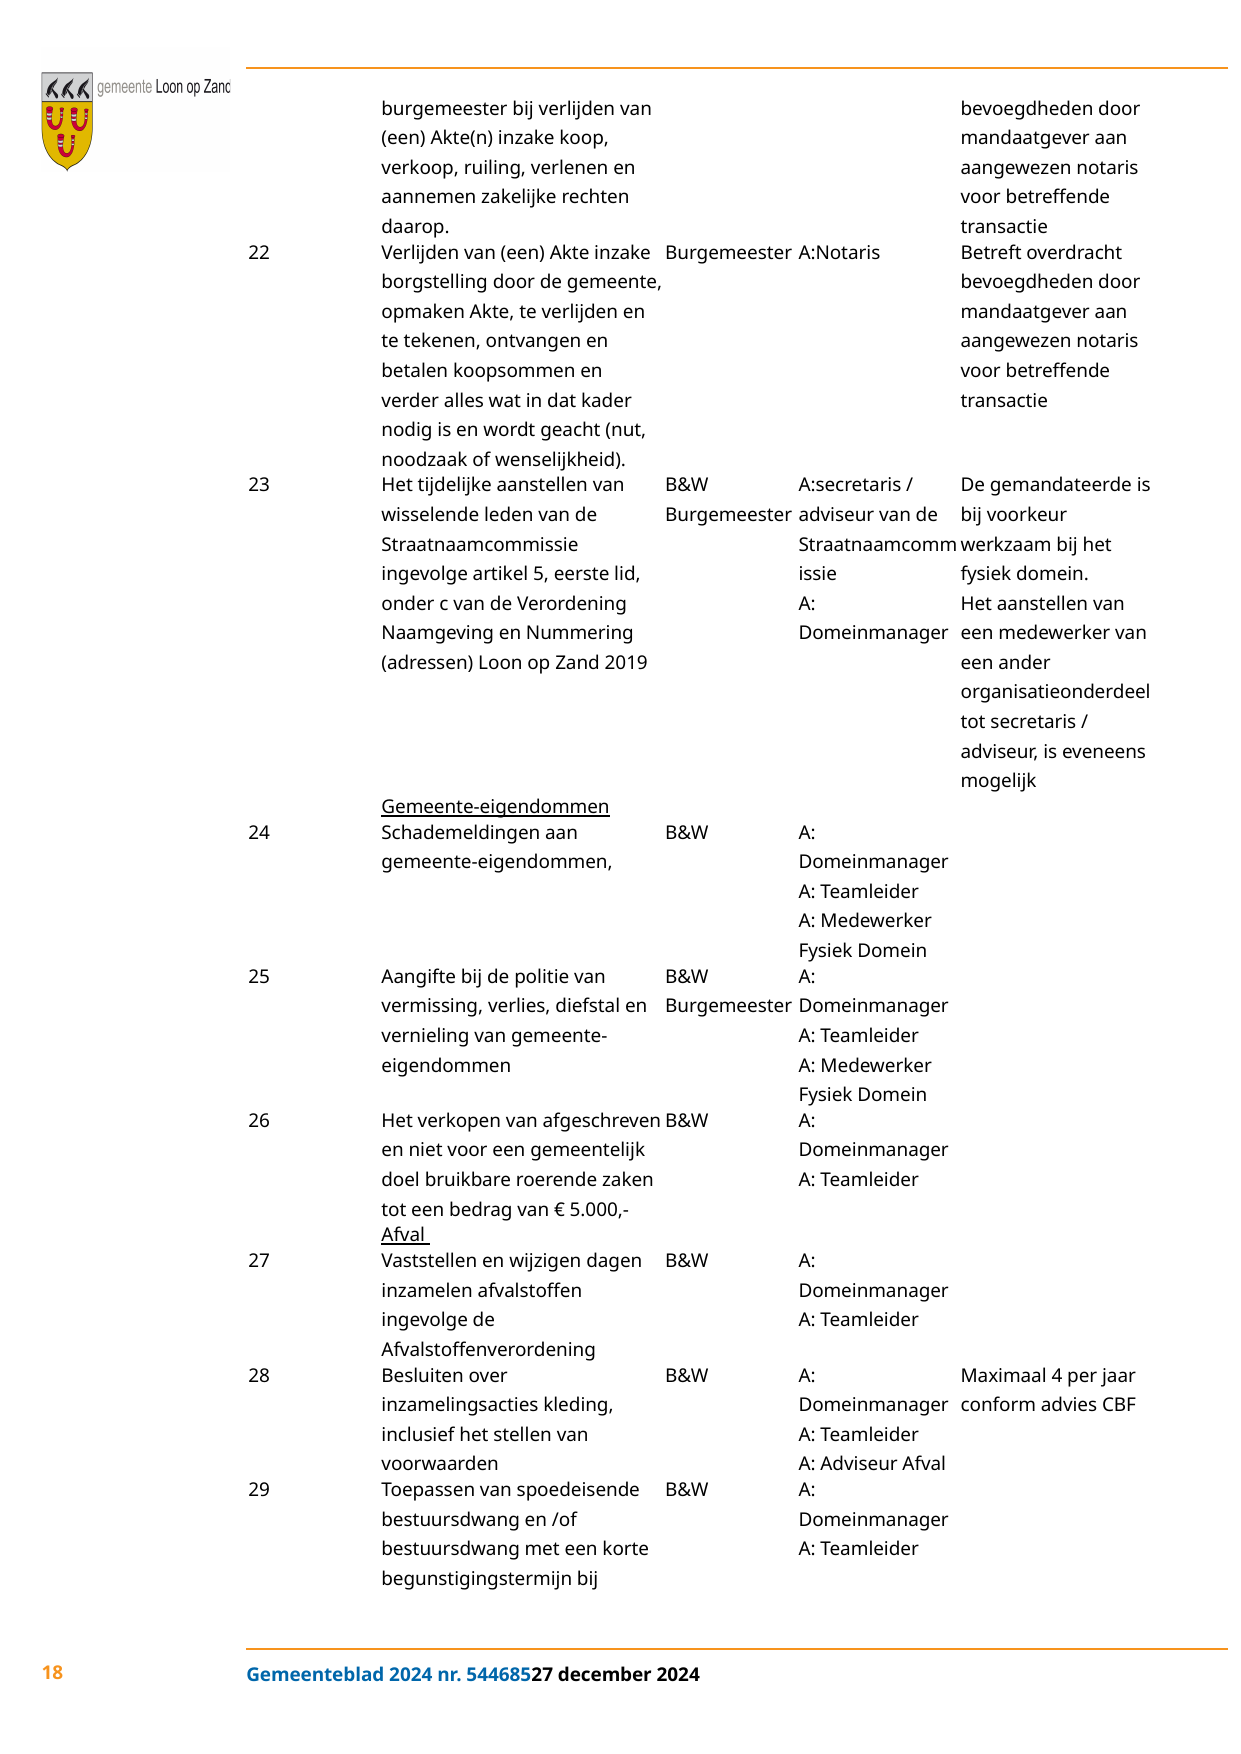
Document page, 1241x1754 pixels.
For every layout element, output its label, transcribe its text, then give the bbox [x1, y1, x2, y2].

table_cell A: Domeinmanager A: Teamleider A: Adviseur Afval [798, 1362, 960, 1476]
table_cell [665, 793, 798, 819]
table_cell [960, 1222, 1152, 1247]
table_cell Het verkopen van afgeschreven en niet voor een gemeentelijk doel bruikbare roerende zaken tot een bedrag van € 5.000,- [381, 1107, 665, 1222]
table_cell [960, 963, 1152, 1107]
table_cell A: Domeinmanager A: Teamleider A: Medewerker Fysiek Domein [798, 963, 960, 1107]
table_cell B&W [665, 1476, 798, 1591]
table_cell Vaststellen en wijzigen dagen inzamelen afvalstoffen ingevolge de Afvalstoffenverordening [381, 1247, 665, 1362]
table_cell Schademeldingen aan gemeente-eigendommen, [381, 819, 665, 963]
picture [41, 47, 231, 172]
table_cell B&W Burgemeester [665, 472, 798, 793]
table_cell Betreft overdracht bevoegdheden door mandaatgever aan aangewezen notaris voor betreffende transactie [960, 239, 1152, 472]
table_cell A:secretaris / adviseur van de Straatnaamcommissie A: Domeinmanager [798, 472, 960, 793]
table_cell A: Domeinmanager A: Teamleider A: Medewerker Fysiek Domein [798, 819, 960, 963]
table_cell Verlijden van (een) Akte inzake borgstelling door de gemeente, opmaken Akte, te verlijden en te tekenen, ontvangen en betalen koopsommen en verder alles wat in dat kader nodig is en wordt geacht (nut, noodzaak of wenselijkheid). [381, 239, 665, 472]
table_cell Gemeente-eigendommen [381, 793, 665, 819]
table_cell 27 [248, 1247, 381, 1362]
table_cell 24 [248, 819, 381, 963]
table_cell [960, 1247, 1152, 1362]
table_cell B&W [665, 1247, 798, 1362]
table_cell A: Domeinmanager A: Teamleider [798, 1247, 960, 1362]
table_cell 23 [248, 472, 381, 793]
table_cell [960, 819, 1152, 963]
table_cell Burgemeester [665, 239, 798, 472]
table_cell 22 [248, 239, 381, 472]
table_cell [798, 95, 960, 239]
table_cell B&W [665, 819, 798, 963]
table_cell B&W [665, 1107, 798, 1222]
table_cell B&W [665, 1362, 798, 1476]
table_cell [665, 1222, 798, 1247]
table_cell [248, 1222, 381, 1247]
table_cell De gemandateerde is bij voorkeur werkzaam bij het fysiek domein. Het aanstellen van een medewerker van een ander organisatieonderdeel tot secretaris / adviseur, is eveneens mogelijk [960, 472, 1152, 793]
table_cell [960, 793, 1152, 819]
table_cell Maximaal 4 per jaar conform advies CBF [960, 1362, 1152, 1476]
table_cell Aangifte bij de politie van vermissing, verlies, diefstal en vernieling van gemeente-eigendommen [381, 963, 665, 1107]
table_cell B&W Burgemeester [665, 963, 798, 1107]
table_cell Afval [381, 1222, 665, 1247]
table_cell Het tijdelijke aanstellen van wisselende leden van de Straatnaamcommissie ingevolge artikel 5, eerste lid, onder c van de Verordening Naamgeving en Nummering (adressen) Loon op Zand 2019 [381, 472, 665, 793]
table_cell [248, 793, 381, 819]
table_cell A:Notaris [798, 239, 960, 472]
table_cell Besluiten over inzamelingsacties kleding, inclusief het stellen van voorwaarden [381, 1362, 665, 1476]
table_cell 28 [248, 1362, 381, 1476]
table_cell 26 [248, 1107, 381, 1222]
table_cell A: Domeinmanager A: Teamleider [798, 1476, 960, 1591]
table_cell [798, 793, 960, 819]
table_cell [665, 95, 798, 239]
table_cell [798, 1222, 960, 1247]
table_cell [248, 95, 381, 239]
table_cell 29 [248, 1476, 381, 1591]
table_cell bevoegdheden door mandaatgever aan aangewezen notaris voor betreffende transactie [960, 95, 1152, 239]
table_cell A: Domeinmanager A: Teamleider [798, 1107, 960, 1222]
table_cell 25 [248, 963, 381, 1107]
table_cell [960, 1476, 1152, 1591]
table_cell Toepassen van spoedeisende bestuursdwang en /of bestuursdwang met een korte begunstigingstermijn bij [381, 1476, 665, 1591]
table_cell burgemeester bij verlijden van (een) Akte(n) inzake koop, verkoop, ruiling, verlenen en aannemen zakelijke rechten daarop. [381, 95, 665, 239]
table_cell [960, 1107, 1152, 1222]
